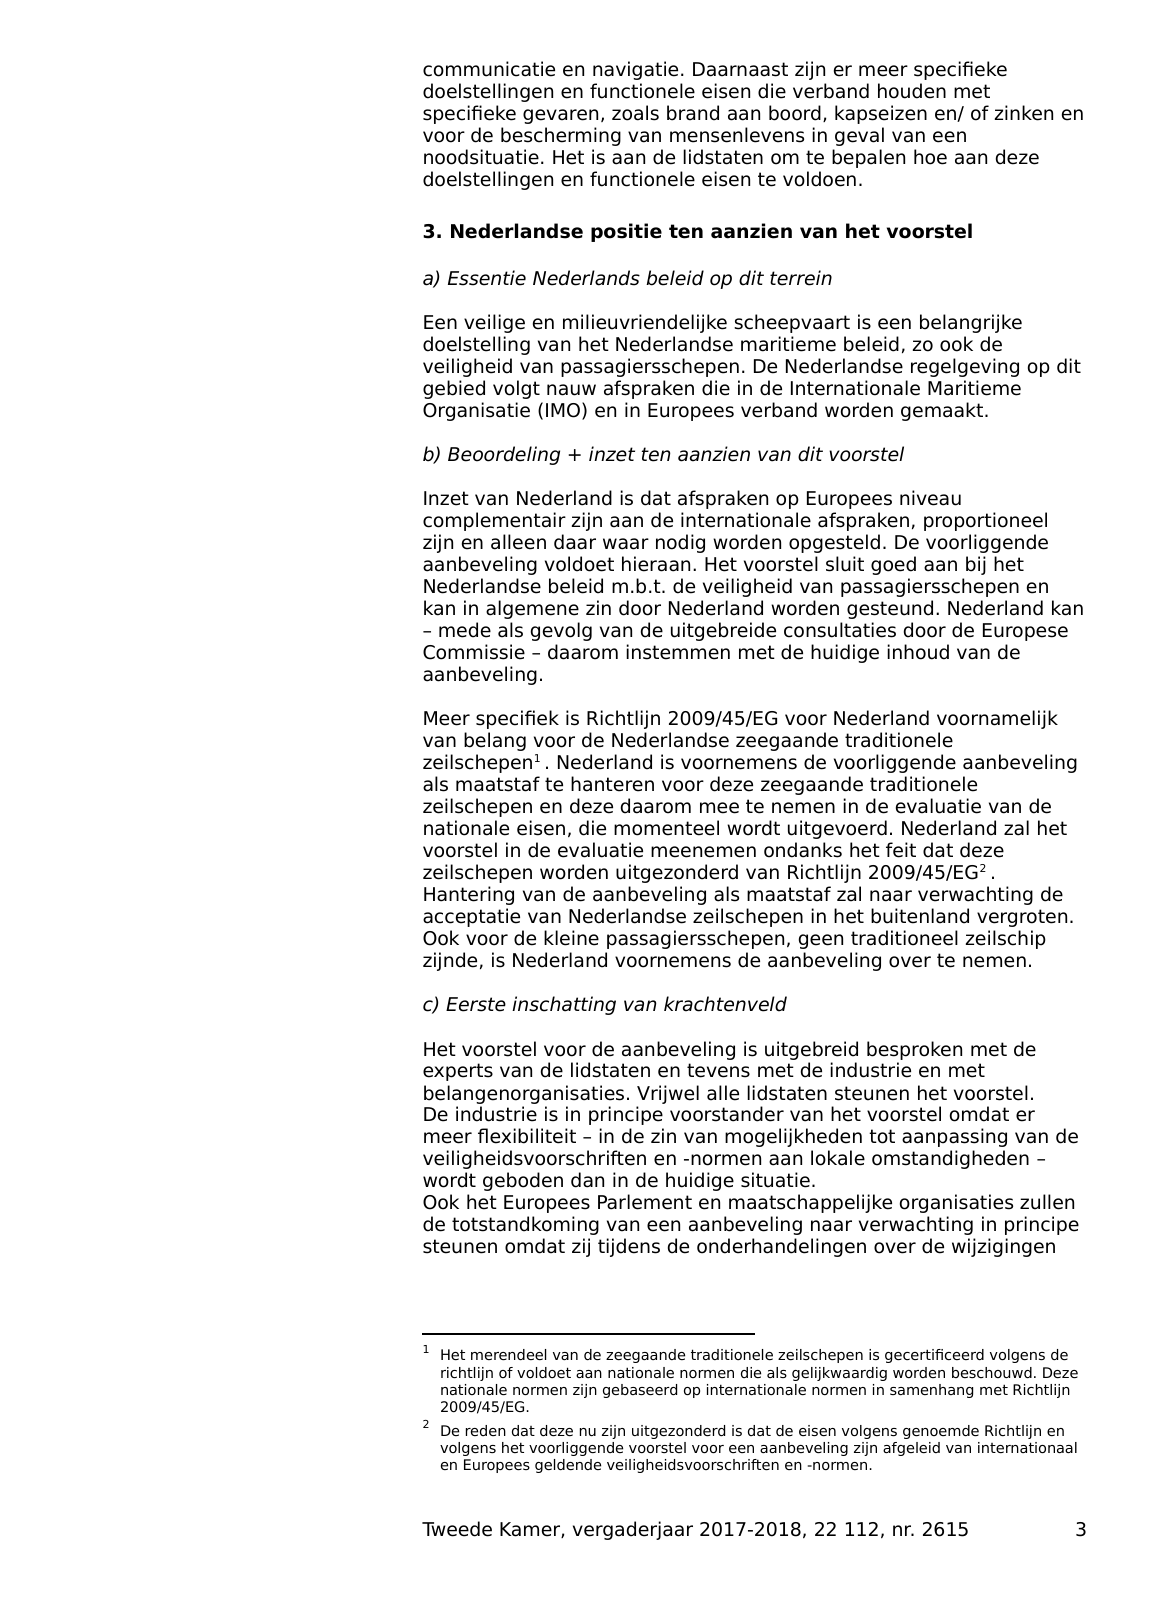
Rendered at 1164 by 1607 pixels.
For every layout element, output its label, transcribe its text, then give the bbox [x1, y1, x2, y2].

text Inzet van Nederland is dat afspraken op Europees niveau complementair zijn aan de internationale afspraken, proportioneel zijn en alleen daar waar nodig worden opgesteld. De voorliggende aanbeveling voldoet hieraan. Het voorstel sluit goed aan bij het Nederlandse beleid m.b.t. de veiligheid van passagiersschepen en kan in algemene zin door Nederland worden gesteund. Nederland kan – mede als gevolg van de uitgebreide consultaties door de Europese Commissie – daarom instemmen met de huidige inhoud van de aanbeveling. [422, 488, 1087, 686]
subtitle 3. Nederlandse positie ten aanzien van het voorstel [422, 221, 1087, 243]
text Meer specifiek is Richtlijn 2009/45/EG voor Nederland voornamelijk van belang voor de Nederlandse zeegaande traditionele zeilschepen. Nederland is voornemens de voorliggende aanbeveling als maatstaf te hanteren voor deze zeegaande traditionele zeilschepen en deze daarom mee te nemen in de evaluatie van de nationale eisen, die momenteel wordt uitgevoerd. Nederland zal het voorstel in de evaluatie meenemen ondanks het feit dat deze zeilschepen worden uitgezonderd van Richtlijn 2009/45/EG. [422, 708, 1087, 884]
text Hantering van de aanbeveling als maatstaf zal naar verwachting de acceptatie van Nederlandse zeilschepen in het buitenland vergroten. Ook voor de kleine passagiersschepen, geen traditioneel zeilschip zijnde, is Nederland voornemens de aanbeveling over te nemen. [422, 884, 1087, 972]
text De industrie is in principe voorstander van het voorstel omdat er meer flexibiliteit – in de zin van mogelijkheden tot aanpassing van de veiligheidsvoorschriften en -normen aan lokale omstandigheden – wordt geboden dan in de huidige situatie. [422, 1104, 1087, 1192]
text Ook het Europees Parlement en maatschappelijke organisaties zullen de totstandkoming van een aanbeveling naar verwachting in principe steunen omdat zij tijdens de onderhandelingen over de wijzigingen [422, 1192, 1087, 1258]
text communicatie en navigatie. Daarnaast zijn er meer specifieke doelstellingen en functionele eisen die verband houden met specifieke gevaren, zoals brand aan boord, kapseizen en/ of zinken en voor de bescherming van mensenlevens in geval van een noodsituatie. Het is aan de lidstaten om te bepalen hoe aan deze doelstellingen en functionele eisen te voldoen. [422, 59, 1087, 191]
subtitle b) Beoordeling + inzet ten aanzien van dit voorstel [422, 444, 1087, 466]
text Een veilige en milieuvriendelijke scheepvaart is een belangrijke doelstelling van het Nederlandse maritieme beleid, zo ook de veiligheid van passagiersschepen. De Nederlandse regelgeving op dit gebied volgt nauw afspraken die in de Internationale Maritieme Organisatie (IMO) en in Europees verband worden gemaakt. [422, 312, 1087, 422]
text Het merendeel van de zeegaande traditionele zeilschepen is gecertificeerd volgens de richtlijn of voldoet aan nationale normen die als gelijkwaardig worden beschouwd. Deze nationale normen zijn gebaseerd op internationale normen in samenhang met Richtlijn 2009/45/EG. [422, 1343, 1087, 1416]
text Het voorstel voor de aanbeveling is uitgebreid besproken met de experts van de lidstaten en tevens met de industrie en met belangenorganisaties. Vrijwel alle lidstaten steunen het voorstel. [422, 1038, 1087, 1104]
subtitle a) Essentie Nederlands beleid op dit terrein [422, 268, 1087, 290]
subtitle c) Eerste inschatting van krachtenveld [422, 994, 1087, 1016]
text De reden dat deze nu zijn uitgezonderd is dat de eisen volgens genoemde Richtlijn en volgens het voorliggende voorstel voor een aanbeveling zijn afgeleid van internationaal en Europees geldende veiligheidsvoorschriften en -normen. [422, 1418, 1087, 1474]
